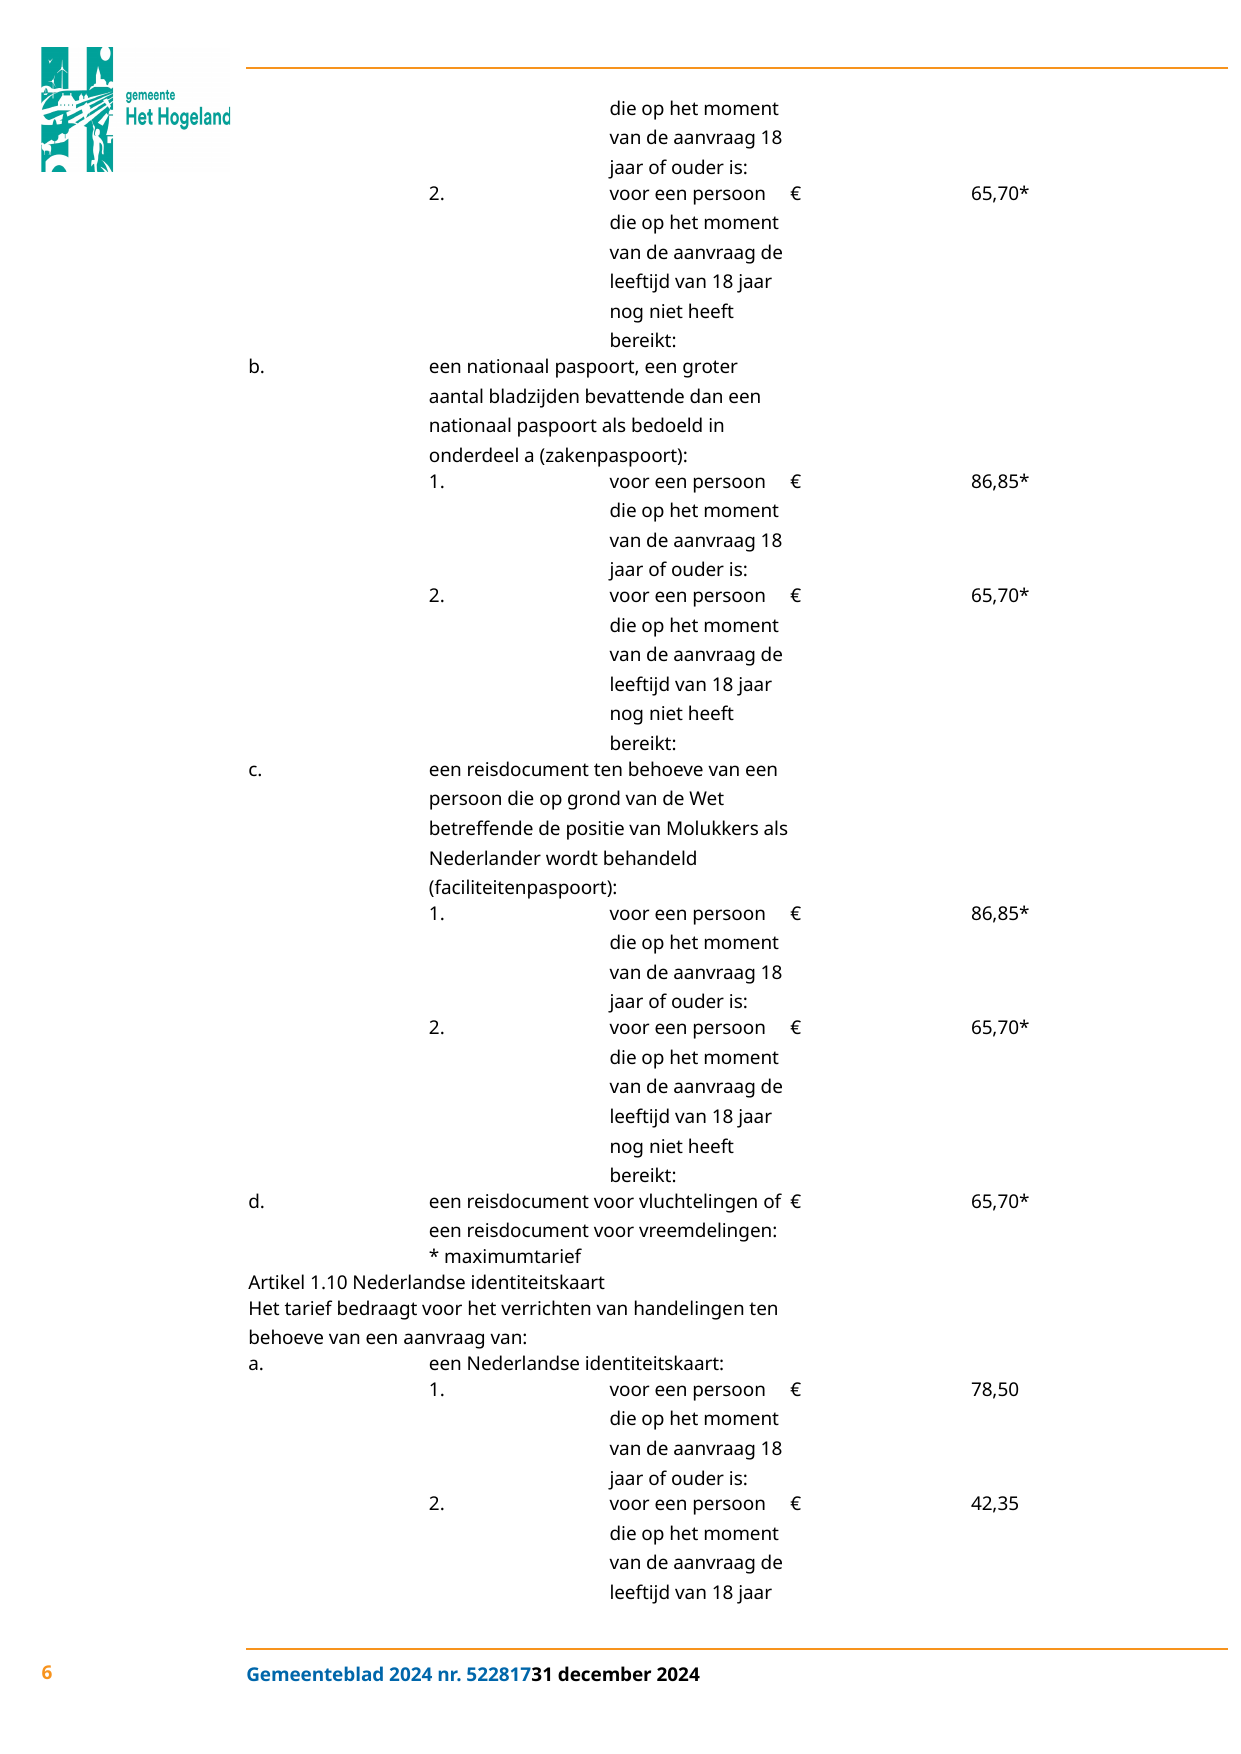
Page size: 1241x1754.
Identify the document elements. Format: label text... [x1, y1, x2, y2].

table_cell b. [248, 353, 429, 468]
table_cell een reisdocument ten behoeve van een persoon die op grond van de Wet betreffende de positie van Molukkers als Nederlander wordt behandeld (faciliteitenpaspoort): [429, 756, 790, 900]
table_cell Artikel 1.10 Nederlandse identiteitskaart [248, 1269, 790, 1295]
table_cell € [790, 180, 971, 353]
picture [41, 47, 231, 172]
table_cell voor een persoon die op het moment van de aanvraag 18 jaar of ouder is: [609, 900, 790, 1014]
table_cell [971, 1295, 1152, 1350]
table_cell voor een persoon die op het moment van de aanvraag de leeftijd van 18 jaar nog niet heeft bereikt: [609, 582, 790, 756]
table_cell een Nederlandse identiteitskaart: [429, 1350, 790, 1376]
table_cell 1. [429, 1376, 609, 1490]
table_cell voor een persoon die op het moment van de aanvraag 18 jaar of ouder is: [609, 468, 790, 582]
table_cell c. [248, 756, 429, 900]
table_cell [248, 95, 429, 180]
table_cell [971, 756, 1152, 900]
table_cell die op het moment van de aanvraag 18 jaar of ouder is: [609, 95, 790, 180]
table_cell € [790, 1490, 971, 1605]
table_cell 65,70* [971, 1188, 1152, 1243]
table_cell [248, 1015, 429, 1188]
table_cell € [790, 582, 971, 756]
table_cell [790, 1269, 971, 1295]
table_cell voor een persoon die op het moment van de aanvraag 18 jaar of ouder is: [609, 1376, 790, 1490]
table_cell een nationaal paspoort, een groter aantal bladzijden bevattende dan een nationaal paspoort als bedoeld in onderdeel a (zakenpaspoort): [429, 353, 790, 468]
table_cell [248, 468, 429, 582]
table_cell d. [248, 1188, 429, 1243]
table_cell € [790, 1015, 971, 1188]
table_cell 65,70* [971, 582, 1152, 756]
table_cell 65,70* [971, 180, 1152, 353]
table_cell Het tarief bedraagt voor het verrichten van handelingen ten behoeve van een aanvraag van: [248, 1295, 790, 1350]
table_cell [790, 1244, 971, 1269]
table_cell [971, 353, 1152, 468]
table_cell [790, 95, 971, 180]
table_cell [971, 1244, 1152, 1269]
table_cell voor een persoon die op het moment van de aanvraag de leeftijd van 18 jaar nog niet heeft bereikt: [609, 1015, 790, 1188]
table_cell a. [248, 1350, 429, 1376]
table_cell een reisdocument voor vluchtelingen of een reisdocument voor vreemdelingen: [429, 1188, 790, 1243]
table_cell 1. [429, 468, 609, 582]
table_cell [248, 180, 429, 353]
table_cell 86,85* [971, 468, 1152, 582]
table_cell 65,70* [971, 1015, 1152, 1188]
table_cell 78,50 [971, 1376, 1152, 1490]
table_cell * maximumtarief [429, 1244, 790, 1269]
table_cell [790, 1295, 971, 1350]
table_cell [971, 95, 1152, 180]
table_cell [248, 900, 429, 1014]
table_cell [248, 1244, 429, 1269]
table_cell [248, 1376, 429, 1490]
table_cell € [790, 468, 971, 582]
table_cell 2. [429, 1490, 609, 1605]
table_cell 42,35 [971, 1490, 1152, 1605]
table_cell 1. [429, 900, 609, 1014]
table_cell € [790, 900, 971, 1014]
table_cell € [790, 1188, 971, 1243]
table_cell [790, 353, 971, 468]
table_cell [248, 1490, 429, 1605]
table_cell 2. [429, 180, 609, 353]
table_cell [429, 95, 609, 180]
table_cell 86,85* [971, 900, 1152, 1014]
table_cell 2. [429, 1015, 609, 1188]
table_cell 2. [429, 582, 609, 756]
table_cell voor een persoon die op het moment van de aanvraag de leeftijd van 18 jaar nog niet heeft bereikt: [609, 180, 790, 353]
table_cell [790, 1350, 971, 1376]
table_cell voor een persoon die op het moment van de aanvraag de leeftijd van 18 jaar [609, 1490, 790, 1605]
table_cell [971, 1269, 1152, 1295]
table_cell [248, 582, 429, 756]
table_cell € [790, 1376, 971, 1490]
table_cell [790, 756, 971, 900]
table_cell [971, 1350, 1152, 1376]
